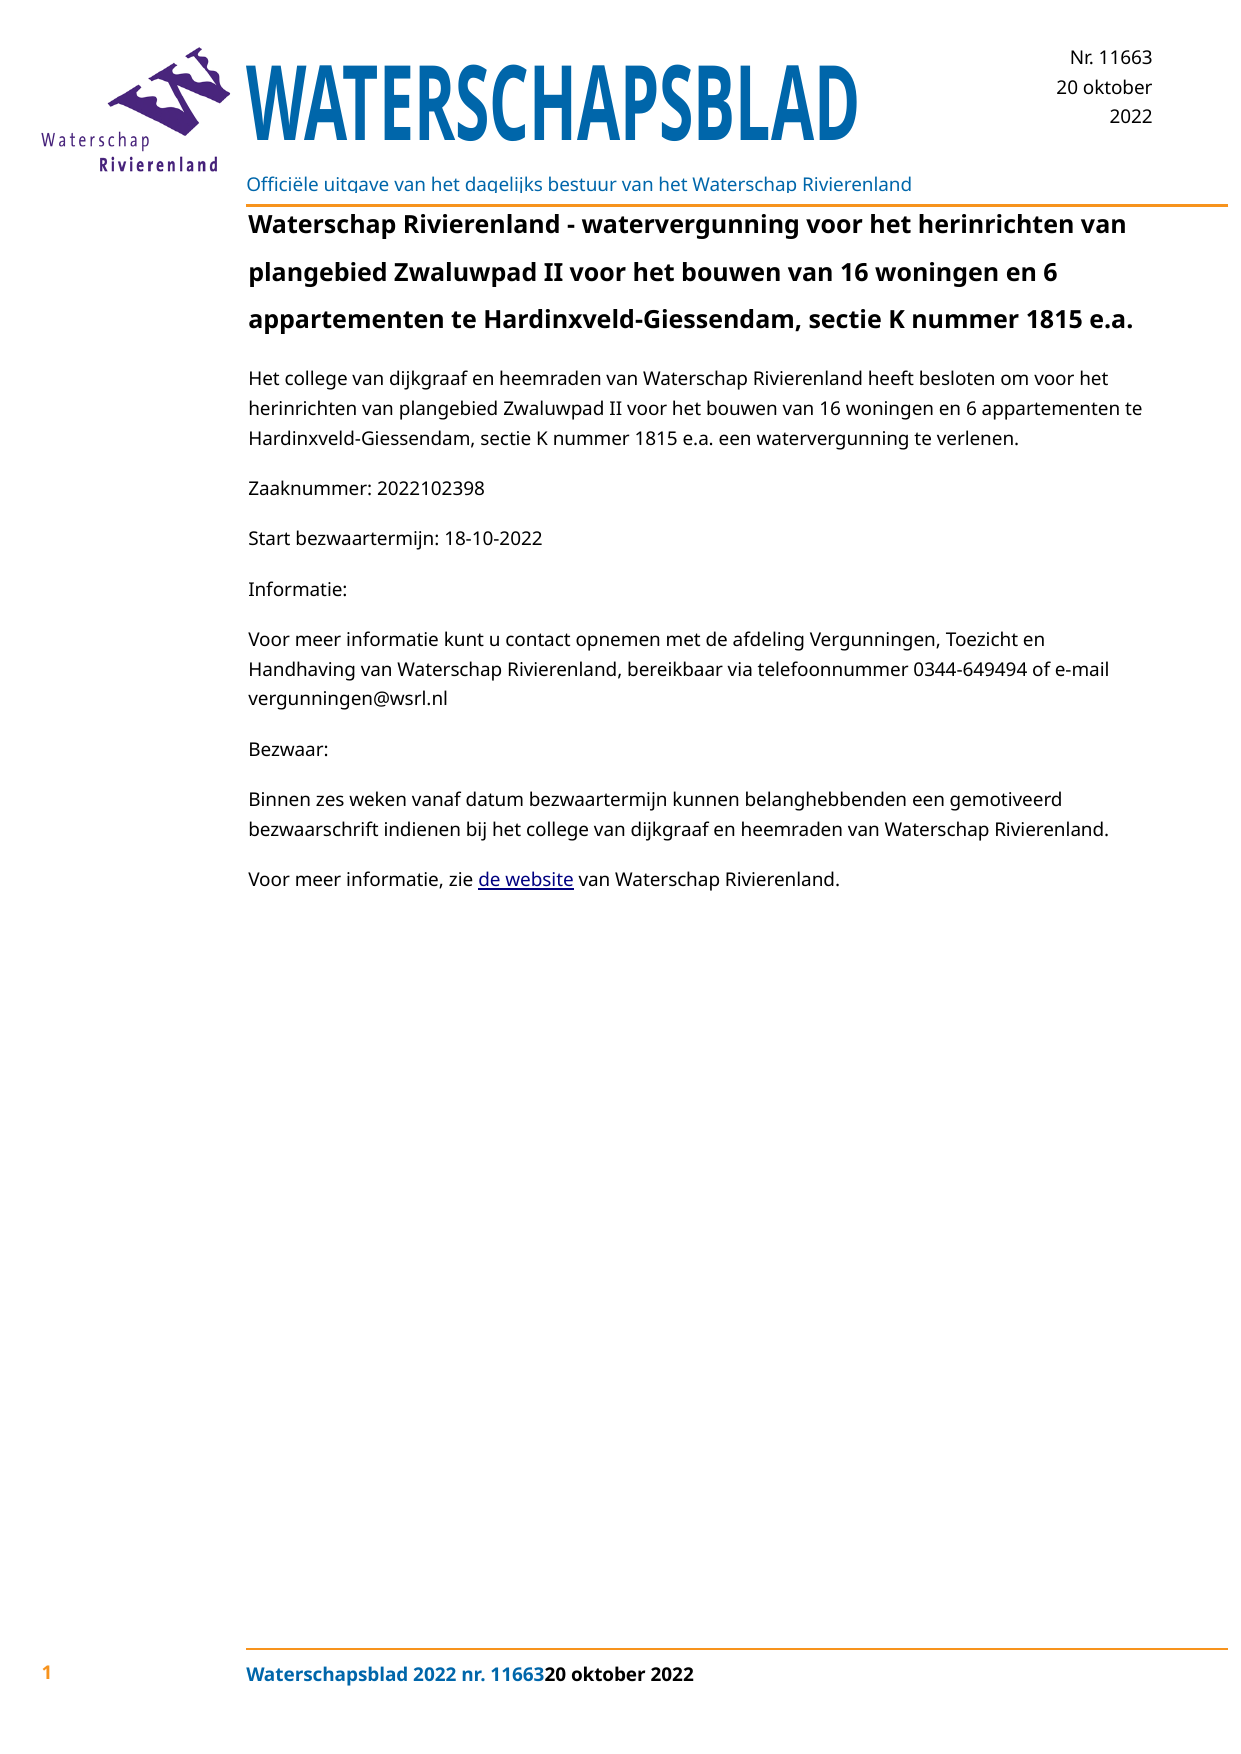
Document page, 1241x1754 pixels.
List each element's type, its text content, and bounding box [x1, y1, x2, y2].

text Waterschap Rivierenland - watervergunning voor het herinrichten van plangebied Zwaluwpad II voor het bouwen van 16 woningen en 6 appartementen te Hardinxveld-Giessendam, sectie K nummer 1815 e.a. [248, 207, 1152, 336]
text Voor meer informatie kunt u contact opnemen met de afdeling Vergunningen, Toezicht en Handhaving van Waterschap Rivierenland, bereikbaar via telefoonnummer 0344-649494 of e-mail vergunningen@wsrl.nl [248, 626, 1152, 711]
text Het college van dijkgraaf en heemraden van Waterschap Rivierenland heeft besloten om voor het herinrichten van plangebied Zwaluwpad II voor het bouwen van 16 woningen en 6 appartementen te Hardinxveld-Giessendam, sectie K nummer 1815 e.a. een watervergunning te verlenen. [248, 366, 1152, 450]
text Bezwaar: [248, 736, 1152, 762]
text Informatie: [248, 576, 1152, 602]
text Start bezwaartermijn: 18-10-2022 [248, 526, 1152, 551]
text Zaaknummer: 2022102398 [248, 475, 1152, 501]
text Voor meer informatie, zie de website van Waterschap Rivierenland. [248, 866, 1152, 892]
picture [41, 47, 231, 172]
text Binnen zes weken vanaf datum bezwaartermijn kunnen belanghebbenden een gemotiveerd bezwaarschrift indienen bij het college van dijkgraaf en heemraden van Waterschap Rivierenland. [248, 786, 1152, 842]
